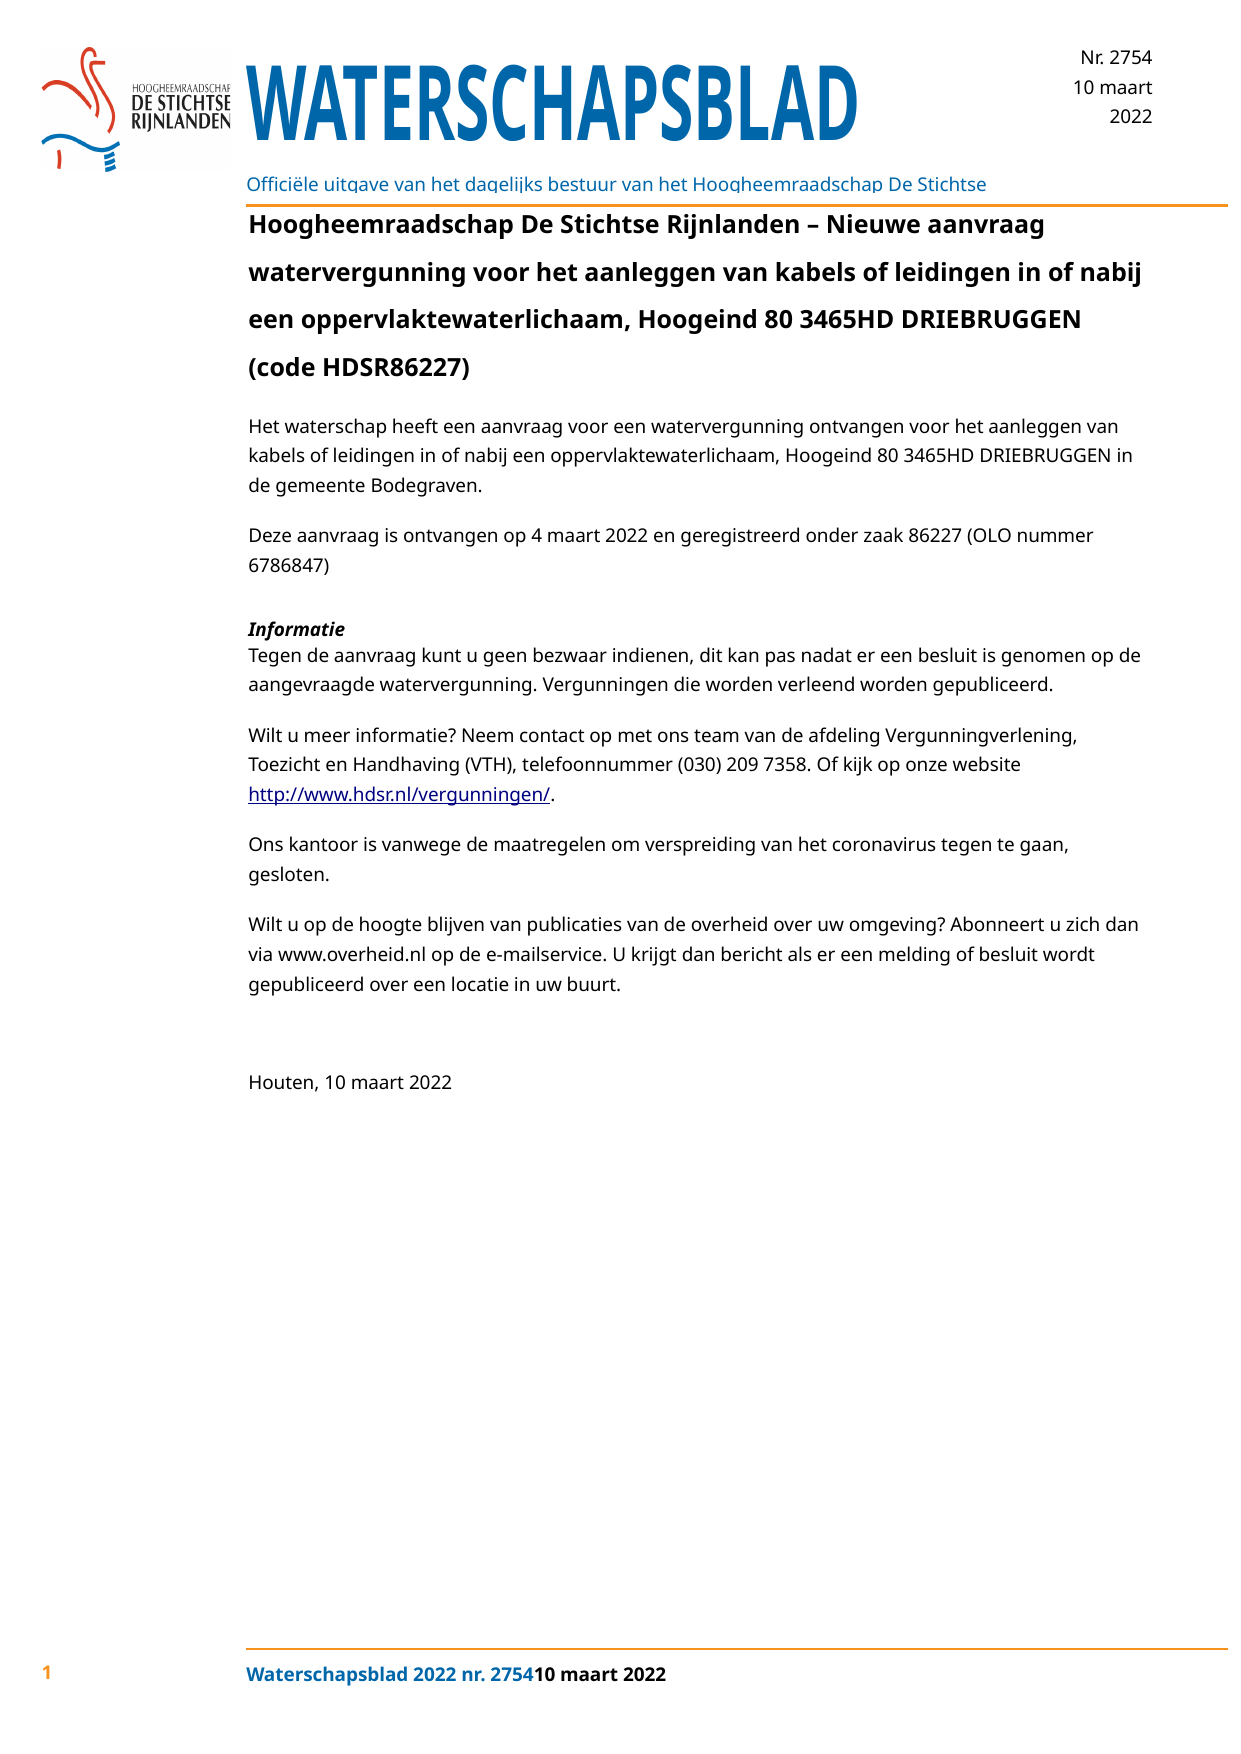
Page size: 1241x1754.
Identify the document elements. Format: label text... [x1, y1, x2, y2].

picture [41, 47, 231, 172]
text Informatie [248, 616, 1152, 642]
text Tegen de aanvraag kunt u geen bezwaar indienen, dit kan pas nadat er een besluit is genomen op de aangevraagde watervergunning. Vergunningen die worden verleend worden gepubliceerd. [248, 642, 1152, 697]
text Wilt u op de hoogte blijven van publicaties van de overheid over uw omgeving? Abonneert u zich dan via www.overheid.nl op de e-mailservice. U krijgt dan bericht als er een melding of besluit wordt gepubliceerd over een locatie in uw buurt. [248, 912, 1152, 996]
text Wilt u meer informatie? Neem contact op met ons team van de afdeling Vergunningverlening, Toezicht en Handhaving (VTH), telefoonnummer (030) 209 7358. Of kijk op onze website http://www.hdsr.nl/vergunningen/. [248, 722, 1152, 807]
text Het waterschap heeft een aanvraag voor een watervergunning ontvangen voor het aanleggen van kabels of leidingen in of nabij een oppervlaktewaterlichaam, Hoogeind 80 3465HD DRIEBRUGGEN in de gemeente Bodegraven. [248, 413, 1152, 498]
text Ons kantoor is vanwege de maatregelen om verspreiding van het coronavirus tegen te gaan, gesloten. [248, 832, 1152, 887]
text Houten, 10 maart 2022 [248, 1069, 1152, 1095]
text Hoogheemraadschap De Stichtse Rijnlanden – Nieuwe aanvraag watervergunning voor het aanleggen van kabels of leidingen in of nabij een oppervlaktewaterlichaam, Hoogeind 80 3465HD DRIEBRUGGEN (code HDSR86227) [248, 207, 1152, 384]
text Deze aanvraag is ontvangen op 4 maart 2022 en geregistreerd onder zaak 86227 (OLO nummer 6786847) [248, 523, 1152, 578]
